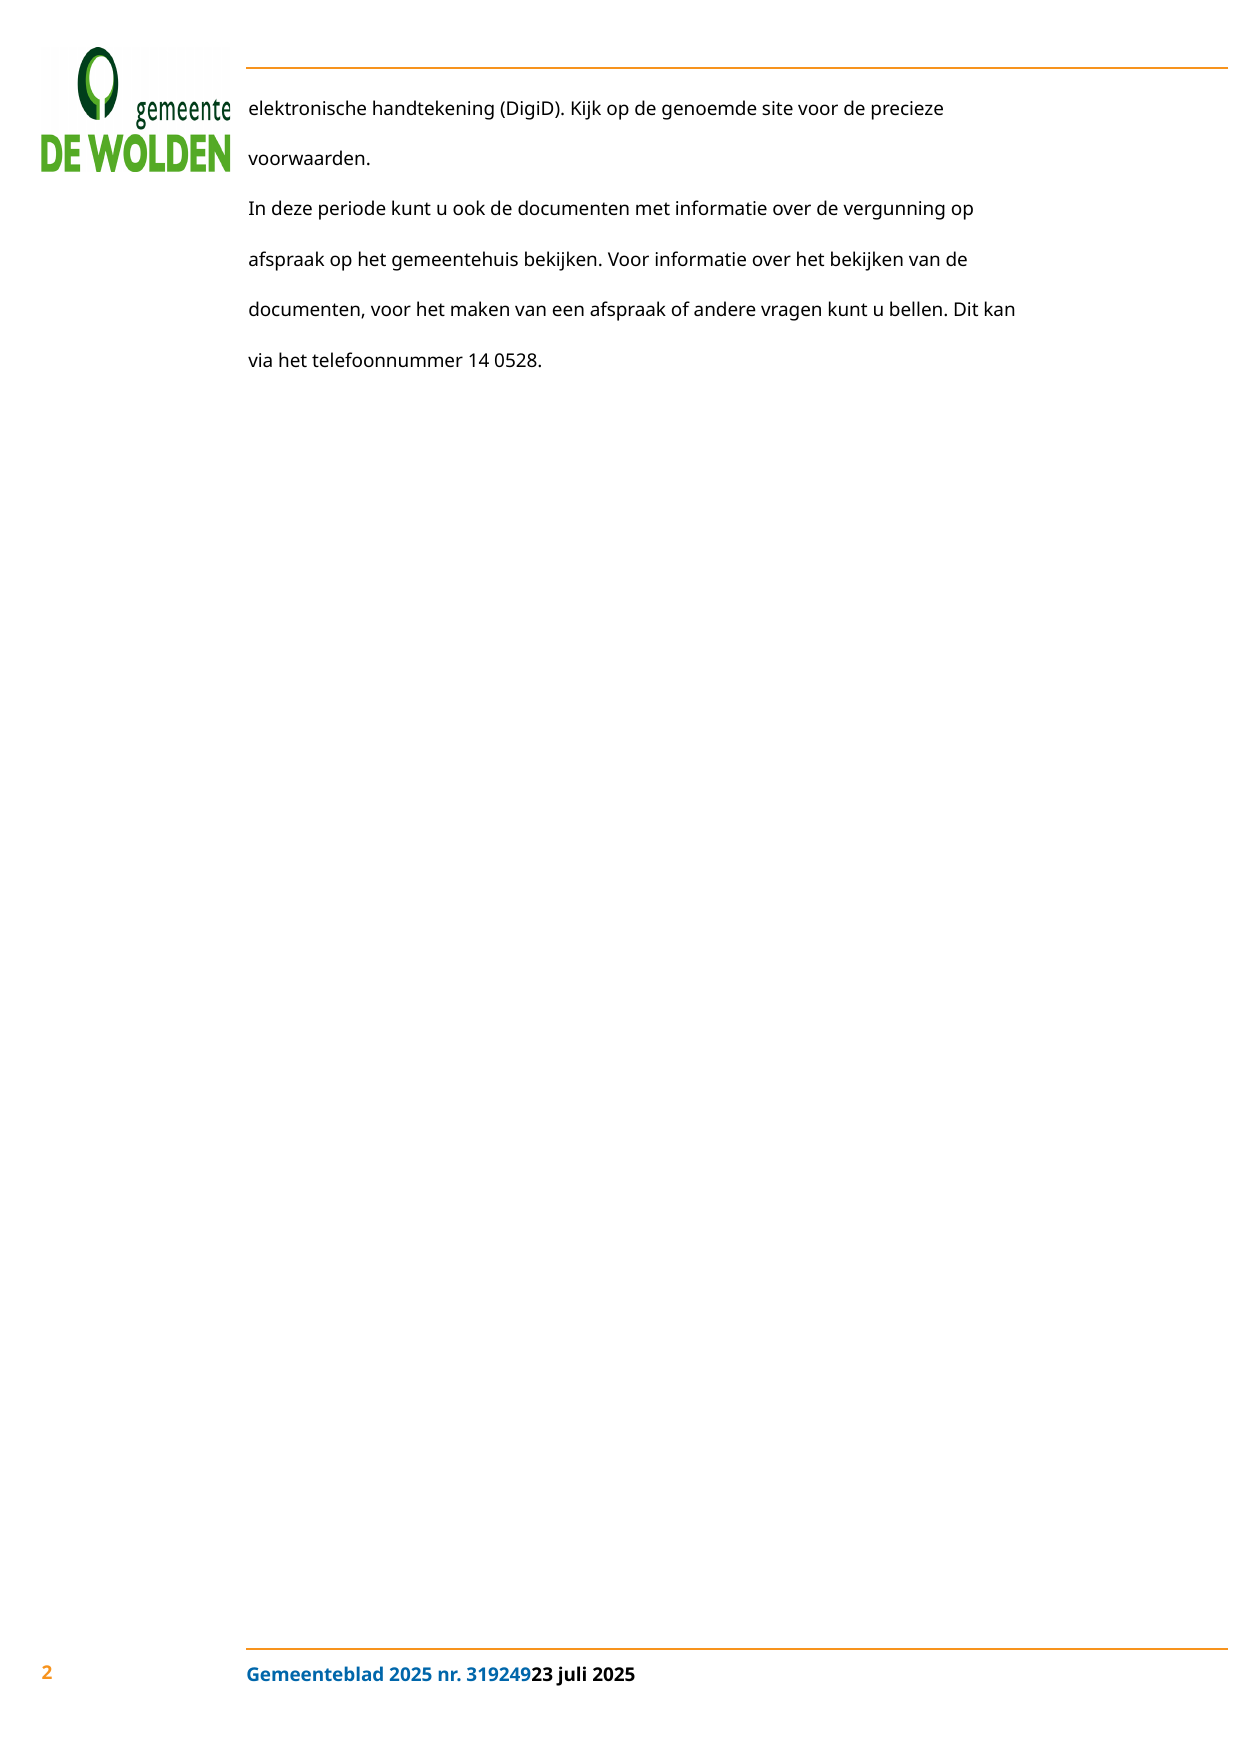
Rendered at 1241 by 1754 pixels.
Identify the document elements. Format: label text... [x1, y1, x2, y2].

text In deze periode kunt u ook de documenten met informatie over de vergunning op [248, 196, 1152, 221]
picture [41, 47, 231, 172]
text via het telefoonnummer 14 0528. [248, 347, 1152, 373]
text elektronische handtekening (DigiD). Kijk op de genoemde site voor de precieze [248, 95, 1152, 121]
text voorwaarden. [248, 145, 1152, 171]
text documenten, voor het maken van een afspraak of andere vragen kunt u bellen. Dit kan [248, 296, 1152, 322]
text afspraak op het gemeentehuis bekijken. Voor informatie over het bekijken van de [248, 246, 1152, 272]
